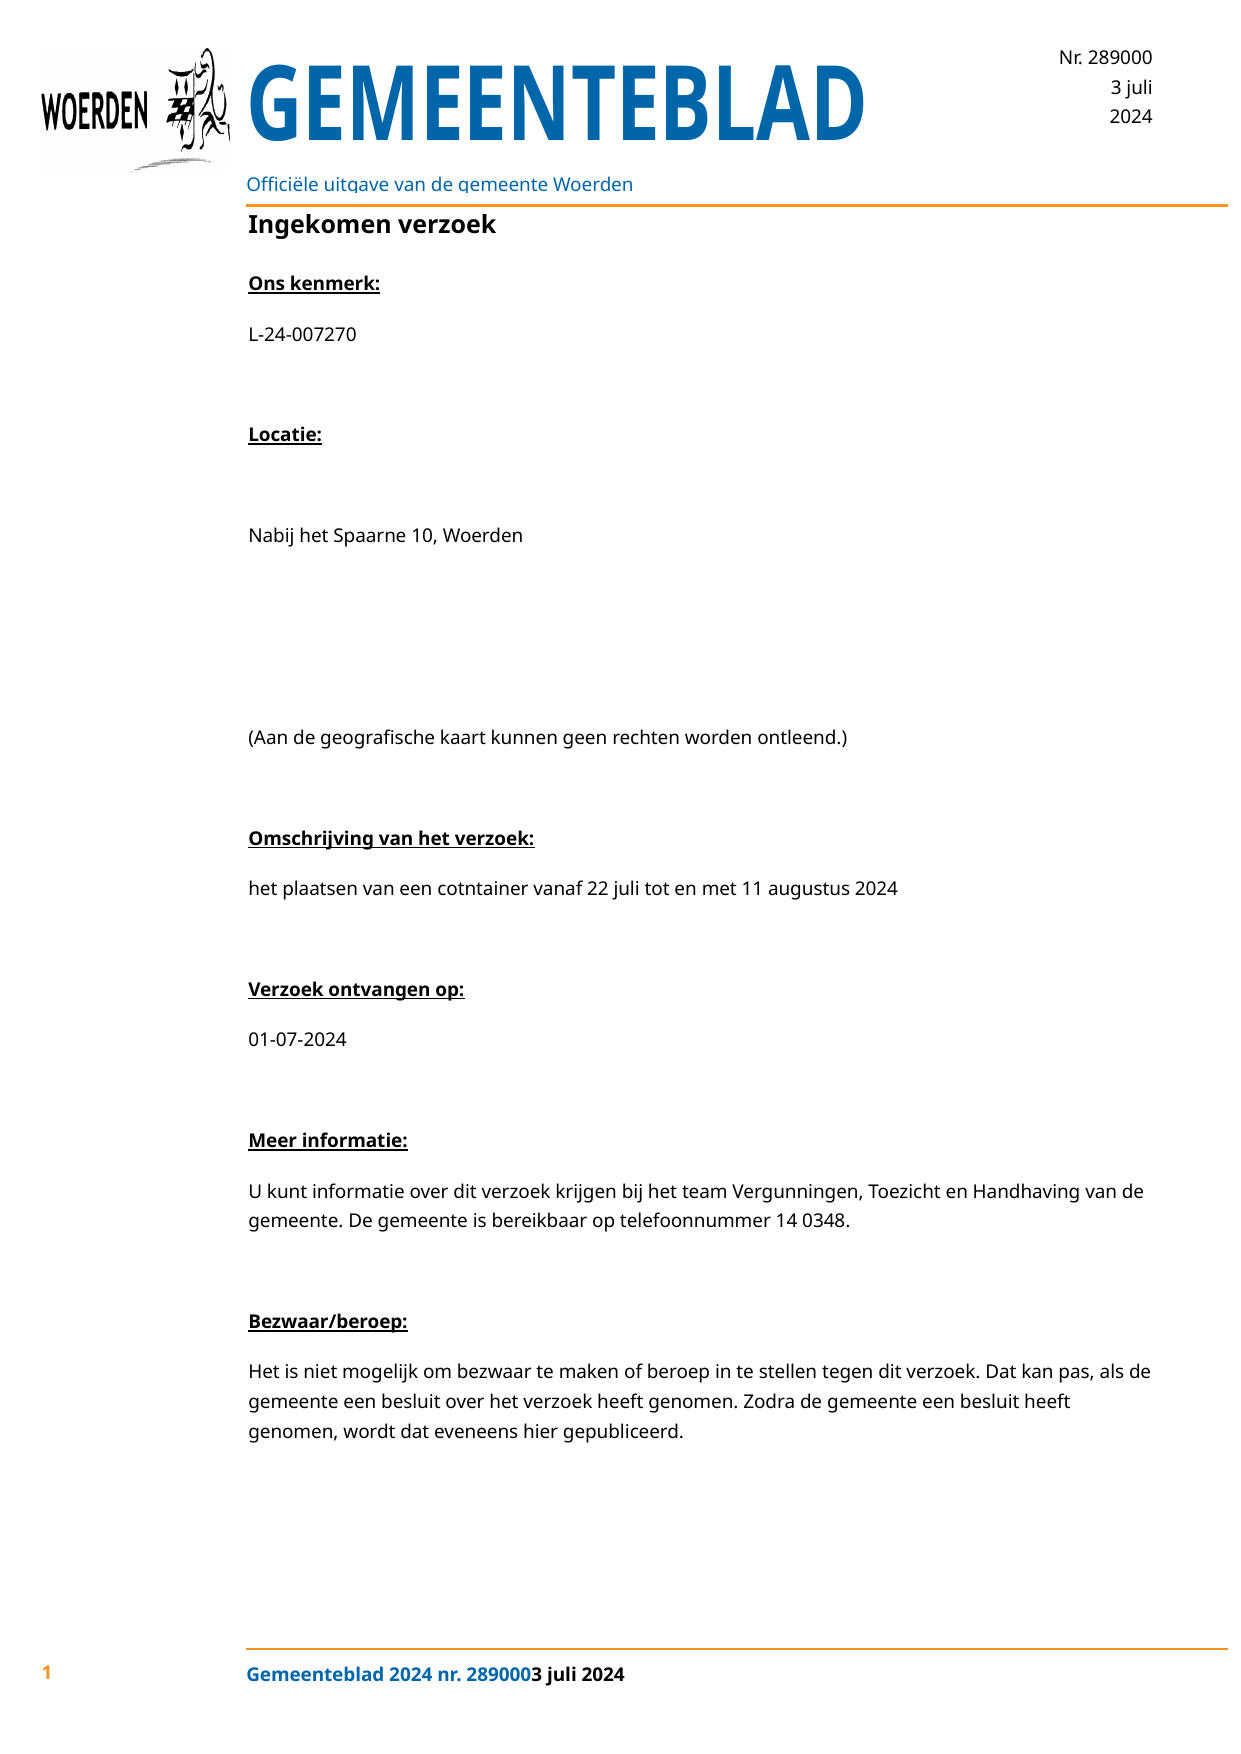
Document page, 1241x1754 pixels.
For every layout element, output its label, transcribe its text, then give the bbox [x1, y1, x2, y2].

text Nabij het Spaarne 10, Woerden [248, 522, 1152, 548]
text Omschrijving van het verzoek: [248, 825, 1152, 851]
text Verzoek ontvangen op: [248, 976, 1152, 1002]
text het plaatsen van een cotntainer vanaf 22 juli tot en met 11 augustus 2024 [248, 875, 1152, 901]
text Locatie: [248, 422, 1152, 447]
text Bezwaar/beroep: [248, 1308, 1152, 1334]
picture [41, 47, 231, 172]
text Meer informatie: [248, 1127, 1152, 1153]
text U kunt informatie over dit verzoek krijgen bij het team Vergunningen, Toezicht en Handhaving van de gemeente. De gemeente is bereikbaar op telefoonnummer 14 0348. [248, 1178, 1152, 1233]
text 01-07-2024 [248, 1027, 1152, 1052]
text Het is niet mogelijk om bezwaar te maken of beroep in te stellen tegen dit verzoek. Dat kan pas, als de gemeente een besluit over het verzoek heeft genomen. Zodra de gemeente een besluit heeft genomen, wordt dat eveneens hier gepubliceerd. [248, 1359, 1152, 1443]
text (Aan de geografische kaart kunnen geen rechten worden ontleend.) [248, 724, 1152, 750]
text Ons kenmerk: [248, 270, 1152, 296]
text Ingekomen verzoek [248, 207, 1152, 241]
text L-24-007270 [248, 321, 1152, 346]
